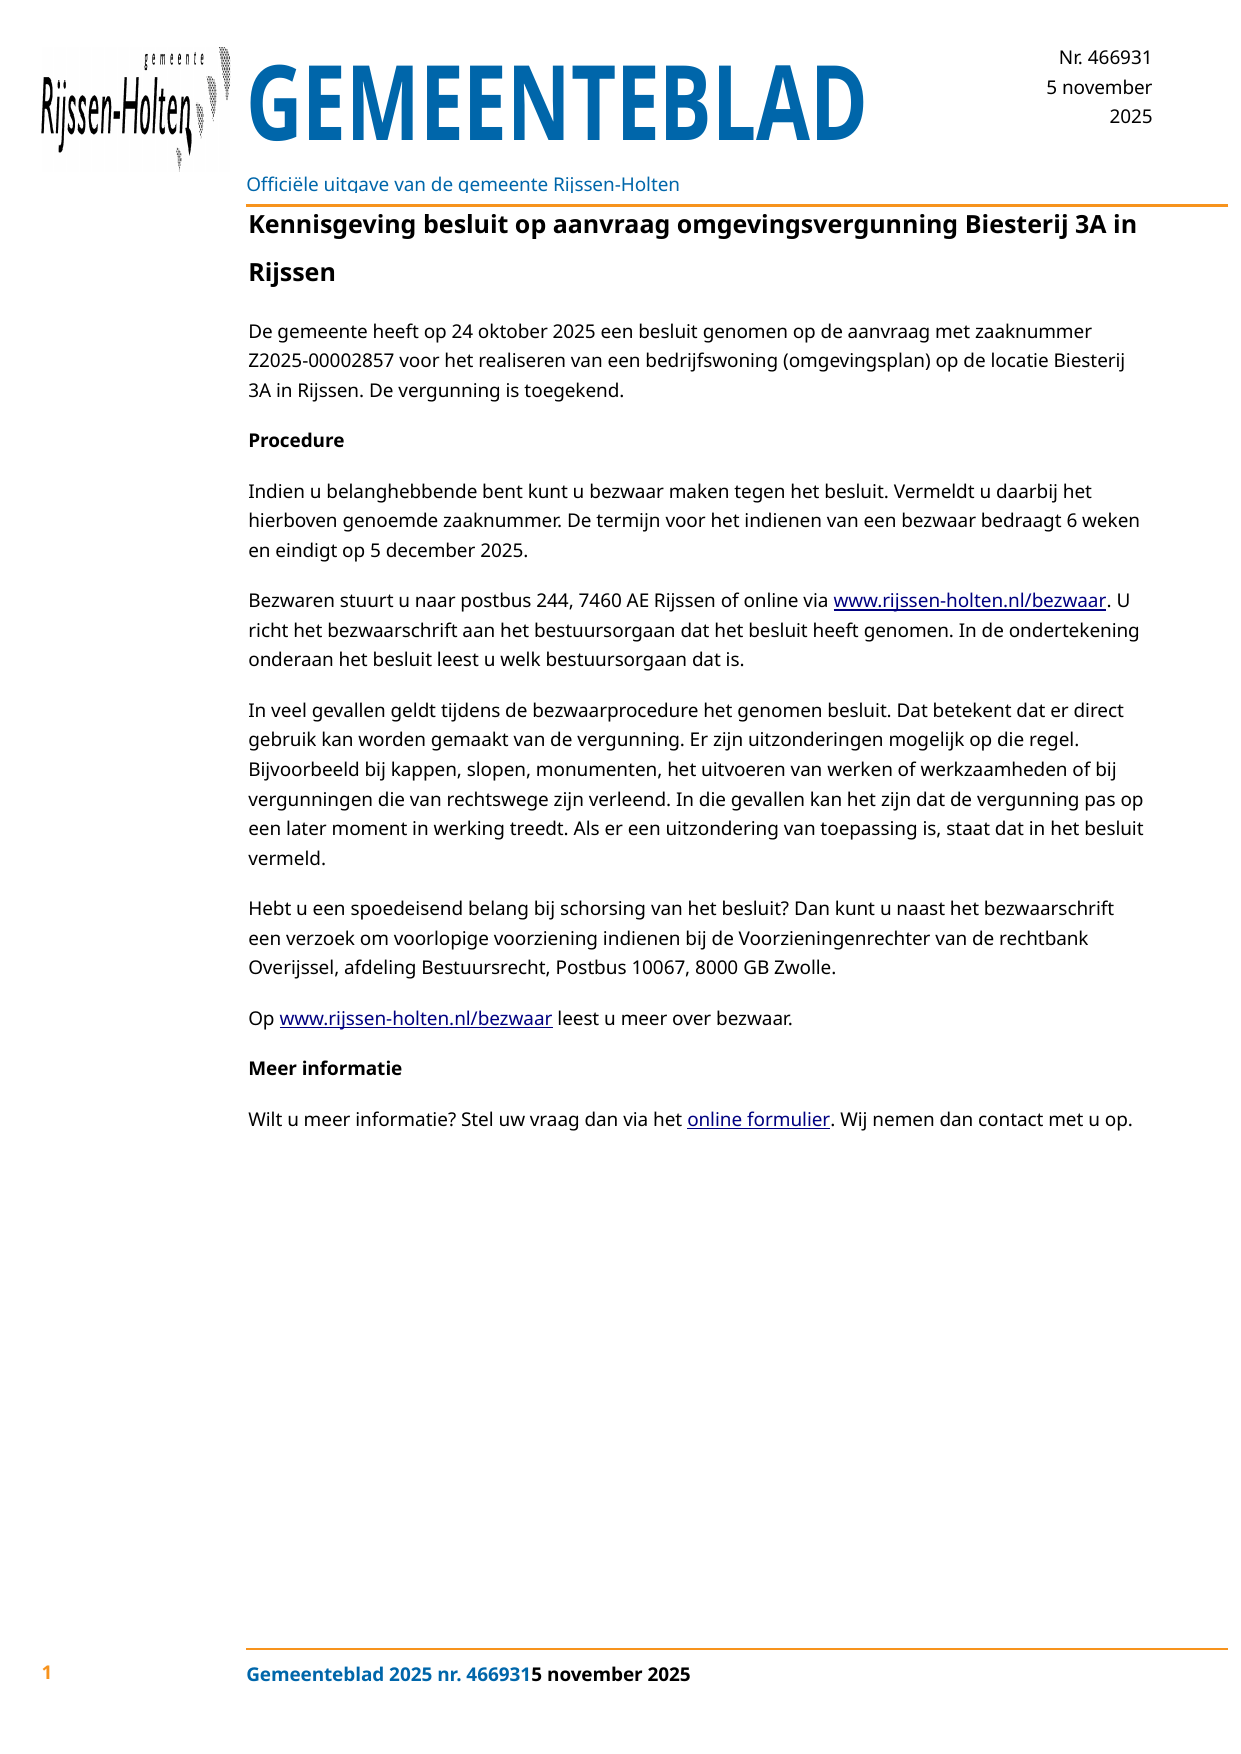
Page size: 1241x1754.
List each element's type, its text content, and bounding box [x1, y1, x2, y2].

text Wilt u meer informatie? Stel uw vraag dan via het online formulier. Wij nemen dan contact met u op. [248, 1106, 1152, 1132]
text Op www.rijssen-holten.nl/bezwaar leest u meer over bezwaar. [248, 1005, 1152, 1031]
text De gemeente heeft op 24 oktober 2025 een besluit genomen op de aanvraag met zaaknummer Z2025-00002857 voor het realiseren van een bedrijfswoning (omgevingsplan) op de locatie Biesterij 3A in Rijssen. De vergunning is toegekend. [248, 318, 1152, 403]
text In veel gevallen geldt tijdens de bezwaarprocedure het genomen besluit. Dat betekent dat er direct gebruik kan worden gemaakt van de vergunning. Er zijn uitzonderingen mogelijk op die regel. Bijvoorbeeld bij kappen, slopen, monumenten, het uitvoeren van werken of werkzaamheden of bij vergunningen die van rechtswege zijn verleend. In die gevallen kan het zijn dat de vergunning pas op een later moment in werking treedt. Als er een uitzondering van toepassing is, staat dat in het besluit vermeld. [248, 697, 1152, 871]
text Bezwaren stuurt u naar postbus 244, 7460 AE Rijssen of online via www.rijssen-holten.nl/bezwaar. U richt het bezwaarschrift aan het bestuursorgaan dat het besluit heeft genomen. In de ondertekening onderaan het besluit leest u welk bestuursorgaan dat is. [248, 587, 1152, 672]
picture [41, 47, 231, 172]
text Indien u belanghebbende bent kunt u bezwaar maken tegen het besluit. Vermeldt u daarbij het hierboven genoemde zaaknummer. De termijn voor het indienen van een bezwaar bedraagt 6 weken en eindigt op 5 december 2025. [248, 478, 1152, 563]
text Kennisgeving besluit op aanvraag omgevingsvergunning Biesterij 3A in Rijssen [248, 207, 1152, 288]
text Procedure [248, 427, 1152, 453]
text Meer informatie [248, 1055, 1152, 1081]
text Hebt u een spoedeisend belang bij schorsing van het besluit? Dan kunt u naast het bezwaarschrift een verzoek om voorlopige voorziening indienen bij de Voorzieningenrechter van de rechtbank Overijssel, afdeling Bestuursrecht, Postbus 10067, 8000 GB Zwolle. [248, 895, 1152, 980]
